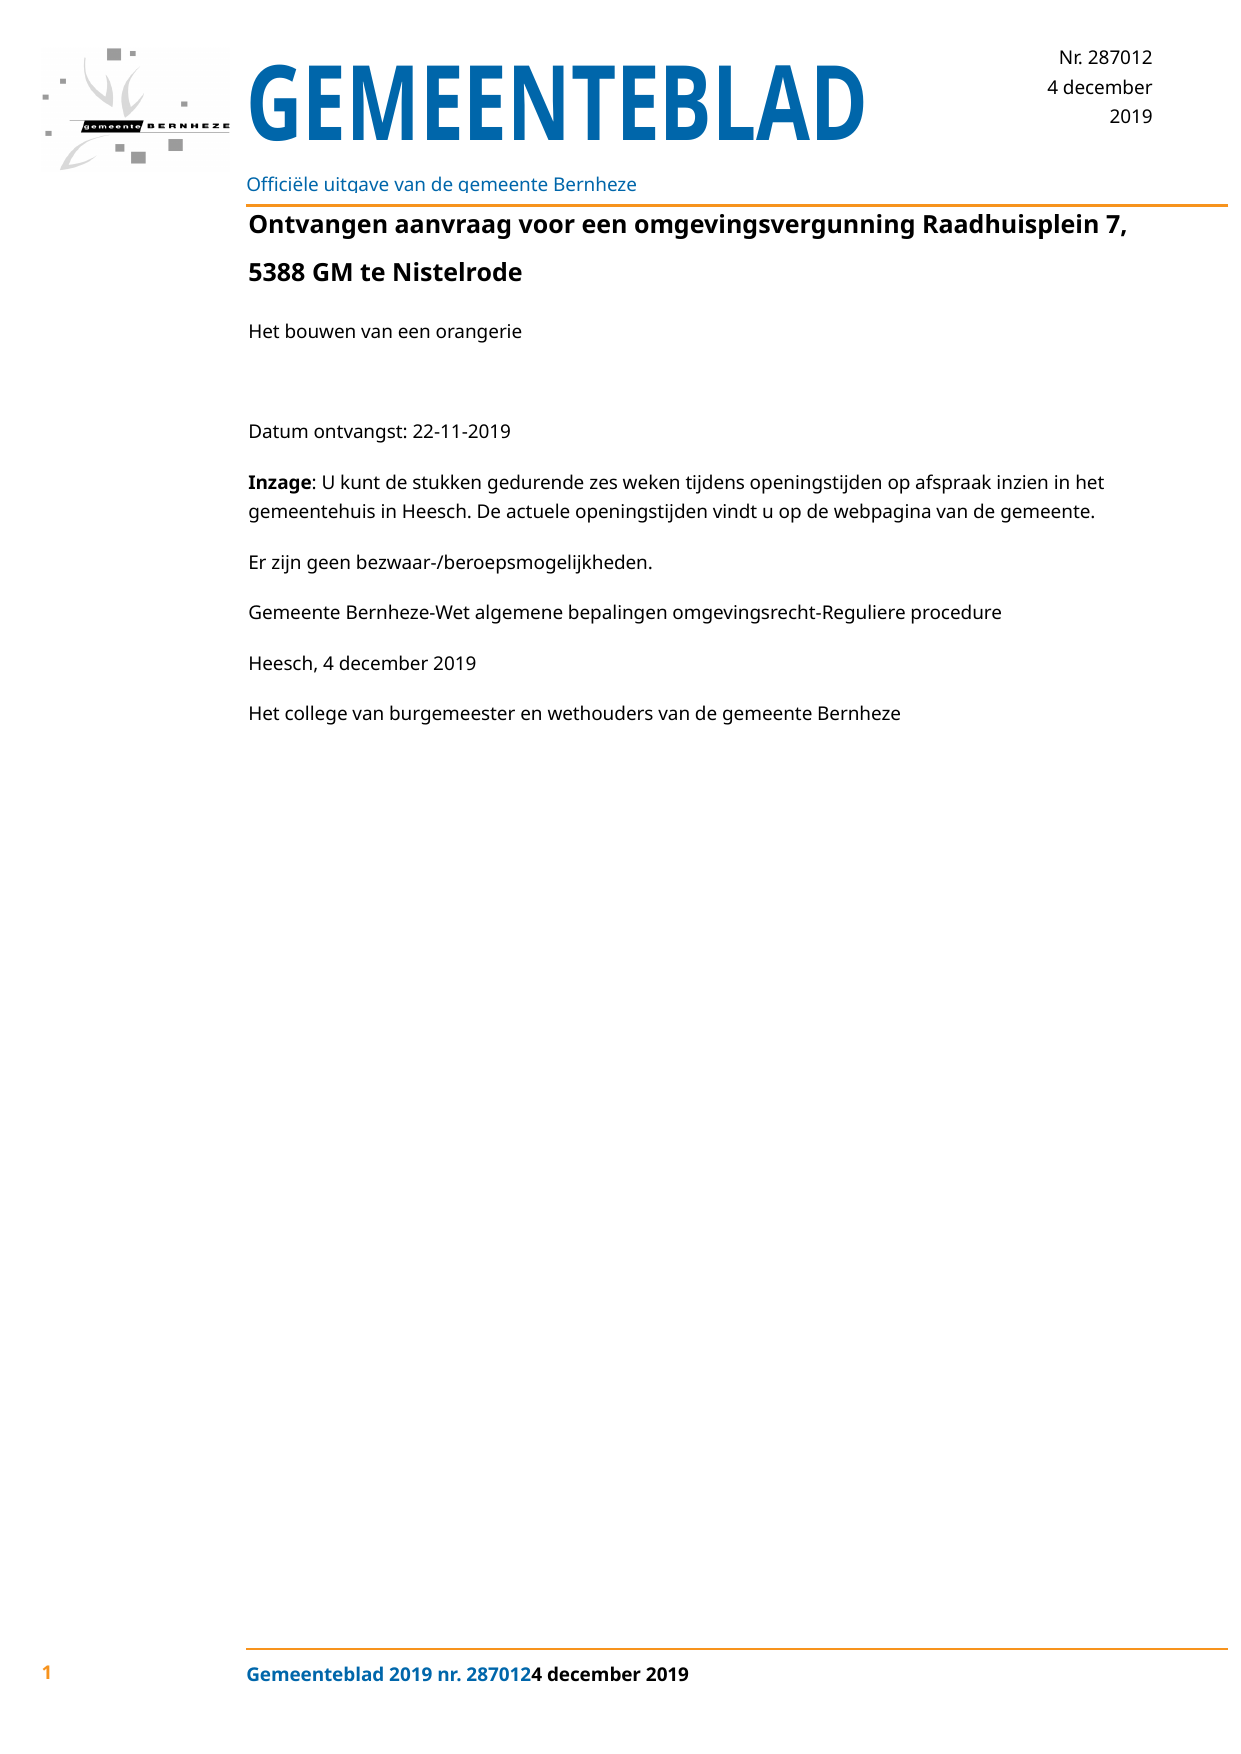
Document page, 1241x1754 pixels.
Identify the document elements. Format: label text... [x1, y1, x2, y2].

text Heesch, 4 december 2019 [248, 650, 1152, 676]
picture [41, 47, 231, 172]
text Inzage: U kunt de stukken gedurende zes weken tijdens openingstijden op afspraak inzien in het gemeentehuis in Heesch. De actuele openingstijden vindt u op de webpagina van de gemeente. [248, 469, 1152, 524]
text Gemeente Bernheze-Wet algemene bepalingen omgevingsrecht-Reguliere procedure [248, 599, 1152, 625]
text Het college van burgemeester en wethouders van de gemeente Bernheze [248, 700, 1152, 726]
text Er zijn geen bezwaar-/beroepsmogelijkheden. [248, 549, 1152, 575]
text Het bouwen van een orangerie [248, 318, 1152, 344]
text Ontvangen aanvraag voor een omgevingsvergunning Raadhuisplein 7, 5388 GM te Nistelrode [248, 207, 1152, 288]
text Datum ontvangst: 22-11-2019 [248, 419, 1152, 444]
